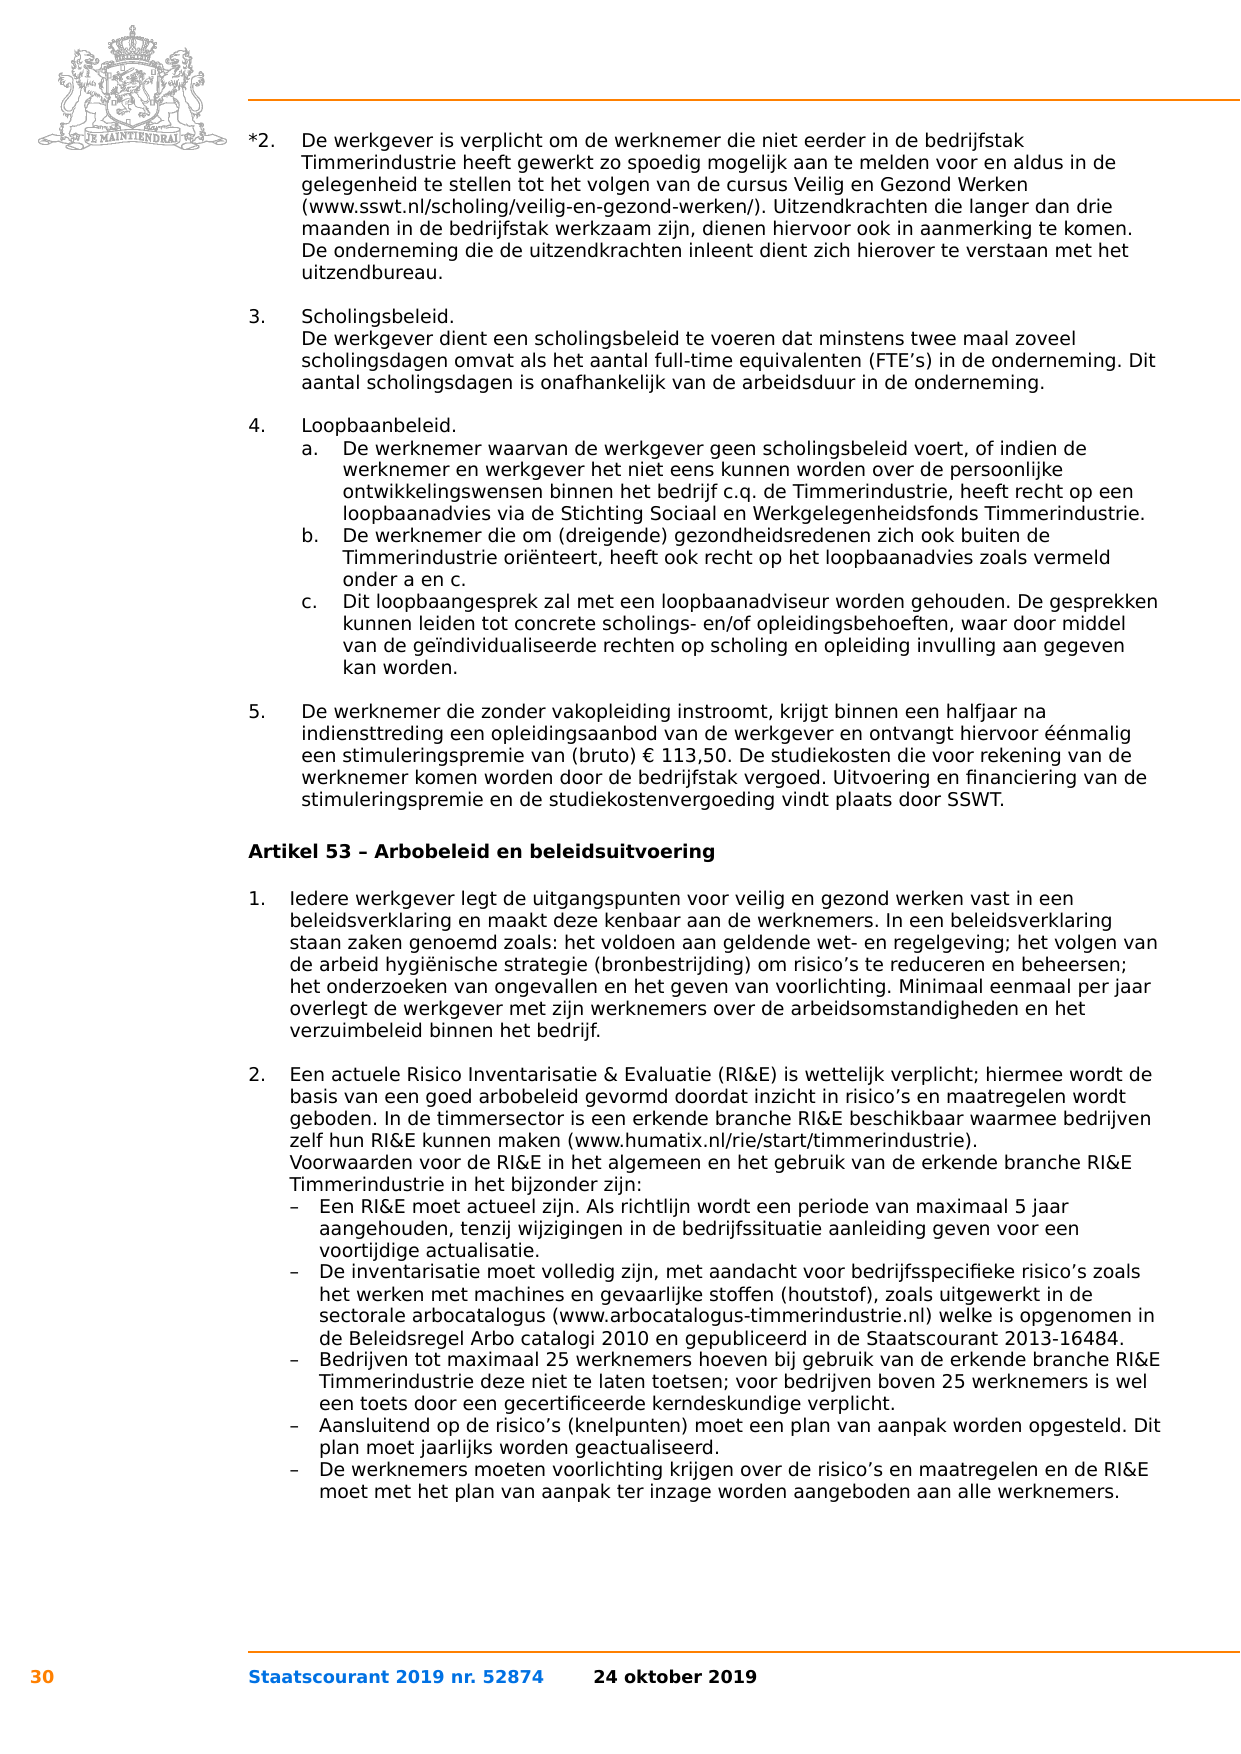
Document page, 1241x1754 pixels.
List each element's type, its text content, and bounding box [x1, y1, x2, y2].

text – Een RI&E moet actueel zijn. Als richtlijn wordt een periode van maximaal 5 jaar aangehouden, tenzij wijzigingen in de bedrijfssituatie aanleiding geven voor een voortijdige actualisatie. [289, 1196, 1163, 1261]
text 1. Iedere werkgever legt de uitgangspunten voor veilig en gezond werken vast in een beleidsverklaring en maakt deze kenbaar aan de werknemers. In een beleidsverklaring staan zaken genoemd zoals: het voldoen aan geldende wet- en regelgeving; het volgen van de arbeid hygiënische strategie (bronbestrijding) om risico’s te reduceren en beheersen; het onderzoeken van ongevallen en het geven van voorlichting. Minimaal eenmaal per jaar overlegt de werkgever met zijn werknemers over de arbeidsomstandigheden en het verzuimbeleid binnen het bedrijf. [248, 888, 1163, 1042]
text – Bedrijven tot maximaal 25 werknemers hoeven bij gebruik van de erkende branche RI&E Timmerindustrie deze niet te laten toetsen; voor bedrijven boven 25 werknemers is wel een toets door een gecertificeerde kerndeskundige verplicht. [289, 1349, 1163, 1415]
text 4. Loopbaanbeleid. [248, 415, 1163, 437]
subtitle Artikel 53 – Arbobeleid en beleidsuitvoering [248, 841, 1163, 863]
text 3. Scholingsbeleid. [248, 306, 1163, 328]
text Voorwaarden voor de RI&E in het algemeen en het gebruik van de erkende branche RI&E Timmerindustrie in het bijzonder zijn: [289, 1152, 1163, 1196]
text 5. De werknemer die zonder vakopleiding instroomt, krijgt binnen een halfjaar na indiensttreding een opleidingsaanbod van de werkgever en ontvangt hiervoor éénmalig een stimuleringspremie van (bruto) € 113,50. De studiekosten die voor rekening van de werknemer komen worden door de bedrijfstak vergoed. Uitvoering en financiering van de stimuleringspremie en de studiekostenvergoeding vindt plaats door SSWT. [248, 701, 1163, 811]
picture [38, 25, 227, 150]
text 2. Een actuele Risico Inventarisatie & Evaluatie (RI&E) is wettelijk verplicht; hiermee wordt de basis van een goed arbobeleid gevormd doordat inzicht in risico’s en maatregelen wordt geboden. In de timmersector is een erkende branche RI&E beschikbaar waarmee bedrijven zelf hun RI&E kunnen maken (www.humatix.nl/rie/start/timmerindustrie). [248, 1064, 1163, 1152]
text b. De werknemer die om (dreigende) gezondheidsredenen zich ook buiten de Timmerindustrie oriënteert, heeft ook recht op het loopbaanadvies zoals vermeld onder a en c. [301, 525, 1163, 591]
text c. Dit loopbaangesprek zal met een loopbaanadviseur worden gehouden. De gesprekken kunnen leiden tot concrete scholings- en/of opleidingsbehoeften, waar door middel van de geïndividualiseerde rechten op scholing en opleiding invulling aan gegeven kan worden. [301, 591, 1163, 679]
text – De inventarisatie moet volledig zijn, met aandacht voor bedrijfsspecifieke risico’s zoals het werken met machines en gevaarlijke stoffen (houtstof), zoals uitgewerkt in de sectorale arbocatalogus (www.arbocatalogus-timmerindustrie.nl) welke is opgenomen in de Beleidsregel Arbo catalogi 2010 en gepubliceerd in de Staatscourant 2013-16484. [289, 1261, 1163, 1349]
text – Aansluitend op de risico’s (knelpunten) moet een plan van aanpak worden opgesteld. Dit plan moet jaarlijks worden geactualiseerd. [289, 1415, 1163, 1459]
text a. De werknemer waarvan de werkgever geen scholingsbeleid voert, of indien de werknemer en werkgever het niet eens kunnen worden over de persoonlijke ontwikkelingswensen binnen het bedrijf c.q. de Timmerindustrie, heeft recht op een loopbaanadvies via de Stichting Sociaal en Werkgelegenheidsfonds Timmerindustrie. [301, 437, 1163, 525]
text *2. De werkgever is verplicht om de werknemer die niet eerder in de bedrijfstak Timmerindustrie heeft gewerkt zo spoedig mogelijk aan te melden voor en aldus in de gelegenheid te stellen tot het volgen van de cursus Veilig en Gezond Werken (www.sswt.nl/scholing/veilig-en-gezond-werken/). Uitzendkrachten die langer dan drie maanden in de bedrijfstak werkzaam zijn, dienen hiervoor ook in aanmerking te komen. De onderneming die de uitzendkrachten inleent dient zich hierover te verstaan met het uitzendbureau. [248, 130, 1163, 284]
text De werkgever dient een scholingsbeleid te voeren dat minstens twee maal zoveel scholingsdagen omvat als het aantal full-time equivalenten (FTE’s) in de onderneming. Dit aantal scholingsdagen is onafhankelijk van de arbeidsduur in de onderneming. [301, 328, 1163, 393]
text – De werknemers moeten voorlichting krijgen over de risico’s en maatregelen en de RI&E moet met het plan van aanpak ter inzage worden aangeboden aan alle werknemers. [289, 1459, 1163, 1503]
